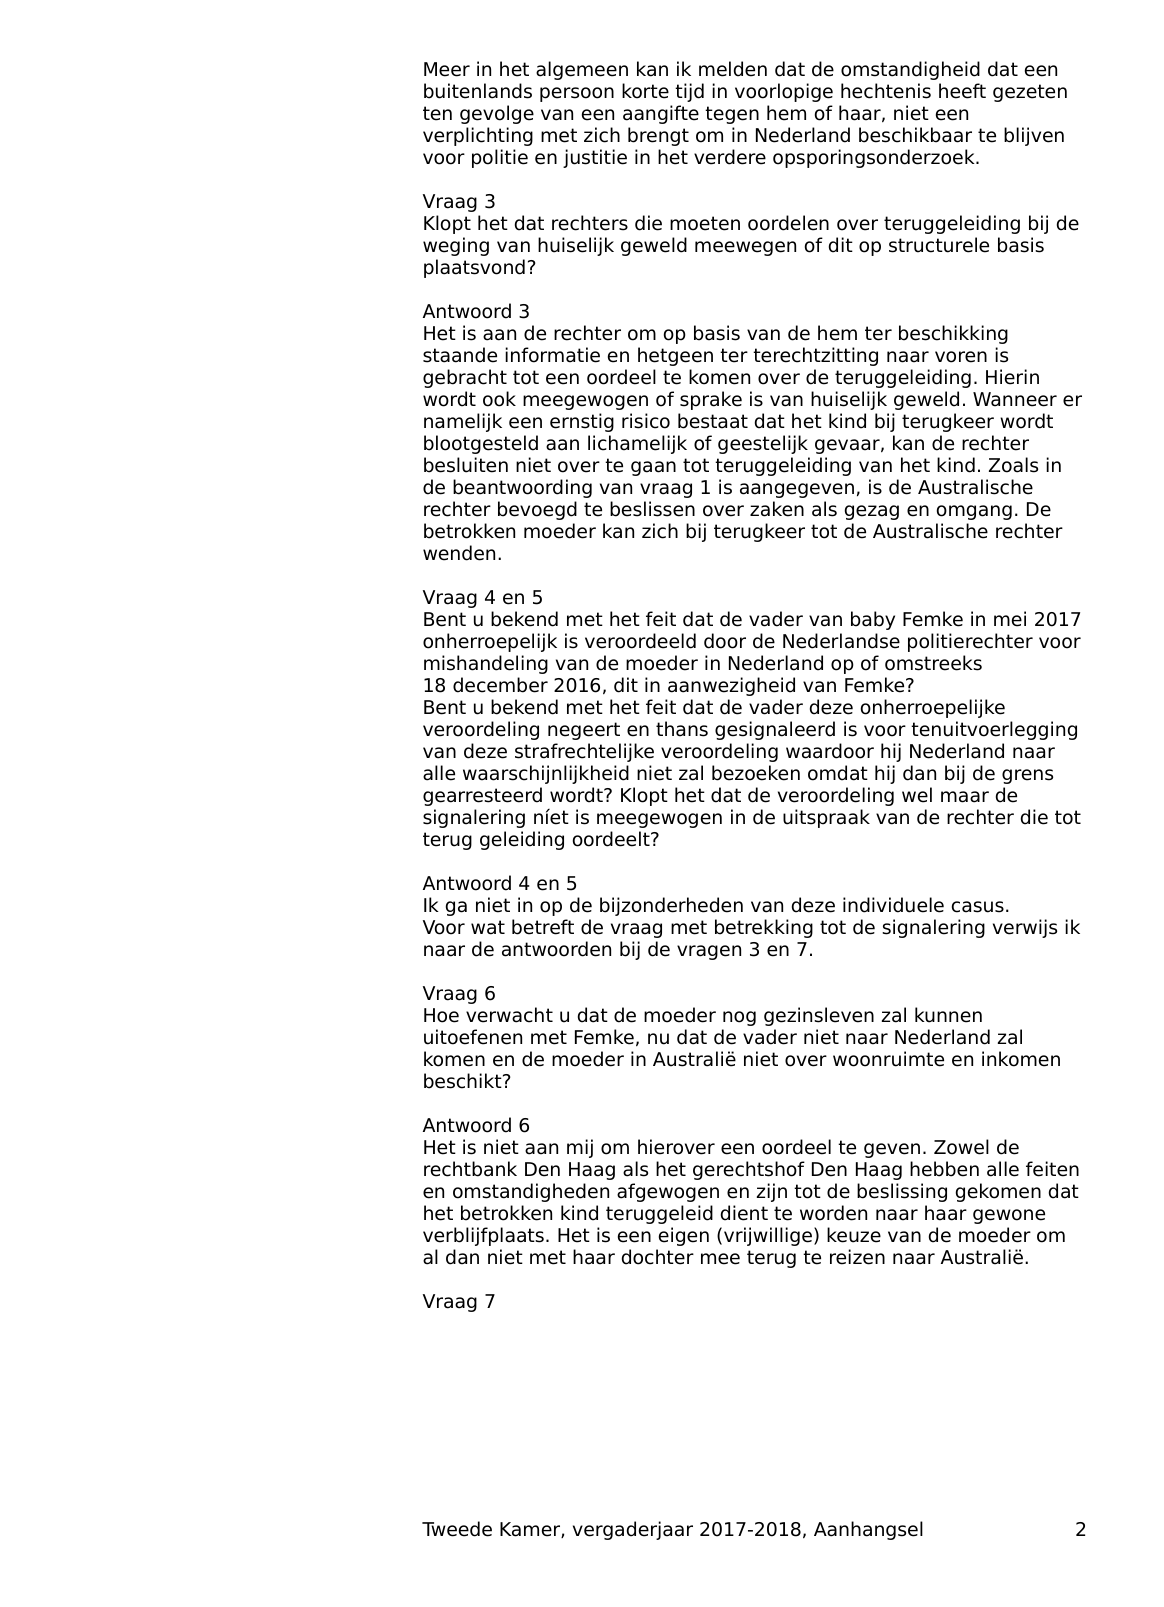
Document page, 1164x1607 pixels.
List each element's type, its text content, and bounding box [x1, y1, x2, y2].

text Antwoord 4 en 5 [422, 873, 1087, 895]
text Voor wat betreft de vraag met betrekking tot de signalering verwijs ik naar de antwoorden bij de vragen 3 en 7. [422, 917, 1087, 961]
text Ik ga niet in op de bijzonderheden van deze individuele casus. [422, 895, 1087, 917]
text Bent u bekend met het feit dat de vader van baby Femke in mei 2017 onherroepelijk is veroordeeld door de Nederlandse politierechter voor mishandeling van de moeder in Nederland op of omstreeks 18 december 2016, dit in aanwezigheid van Femke? [422, 609, 1087, 697]
text Vraag 7 [422, 1291, 1087, 1313]
text Meer in het algemeen kan ik melden dat de omstandigheid dat een buitenlands persoon korte tijd in voorlopige hechtenis heeft gezeten ten gevolge van een aangifte tegen hem of haar, niet een verplichting met zich brengt om in Nederland beschikbaar te blijven voor politie en justitie in het verdere opsporingsonderzoek. [422, 59, 1087, 169]
text Vraag 6 [422, 983, 1087, 1005]
text Bent u bekend met het feit dat de vader deze onherroepelijke veroordeling negeert en thans gesignaleerd is voor tenuitvoerlegging van deze strafrechtelijke veroordeling waardoor hij Nederland naar alle waarschijnlijkheid niet zal bezoeken omdat hij dan bij de grens gearresteerd wordt? Klopt het dat de veroordeling wel maar de signalering níet is meegewogen in de uitspraak van de rechter die tot terug geleiding oordeelt? [422, 697, 1087, 851]
text Vraag 4 en 5 [422, 587, 1087, 609]
text Het is aan de rechter om op basis van de hem ter beschikking staande informatie en hetgeen ter terechtzitting naar voren is gebracht tot een oordeel te komen over de teruggeleiding. Hierin wordt ook meegewogen of sprake is van huiselijk geweld. Wanneer er namelijk een ernstig risico bestaat dat het kind bij terugkeer wordt blootgesteld aan lichamelijk of geestelijk gevaar, kan de rechter besluiten niet over te gaan tot teruggeleiding van het kind. Zoals in de beantwoording van vraag 1 is aangegeven, is de Australische rechter bevoegd te beslissen over zaken als gezag en omgang. De betrokken moeder kan zich bij terugkeer tot de Australische rechter wenden. [422, 323, 1087, 565]
text Klopt het dat rechters die moeten oordelen over teruggeleiding bij de weging van huiselijk geweld meewegen of dit op structurele basis plaatsvond? [422, 213, 1087, 279]
text Antwoord 6 [422, 1115, 1087, 1137]
text Hoe verwacht u dat de moeder nog gezinsleven zal kunnen uitoefenen met Femke, nu dat de vader niet naar Nederland zal komen en de moeder in Australië niet over woonruimte en inkomen beschikt? [422, 1005, 1087, 1093]
text Het is niet aan mij om hierover een oordeel te geven. Zowel de rechtbank Den Haag als het gerechtshof Den Haag hebben alle feiten en omstandigheden afgewogen en zijn tot de beslissing gekomen dat het betrokken kind teruggeleid dient te worden naar haar gewone verblijfplaats. Het is een eigen (vrijwillige) keuze van de moeder om al dan niet met haar dochter mee terug te reizen naar Australië. [422, 1137, 1087, 1269]
text Antwoord 3 [422, 301, 1087, 323]
text Vraag 3 [422, 191, 1087, 213]
